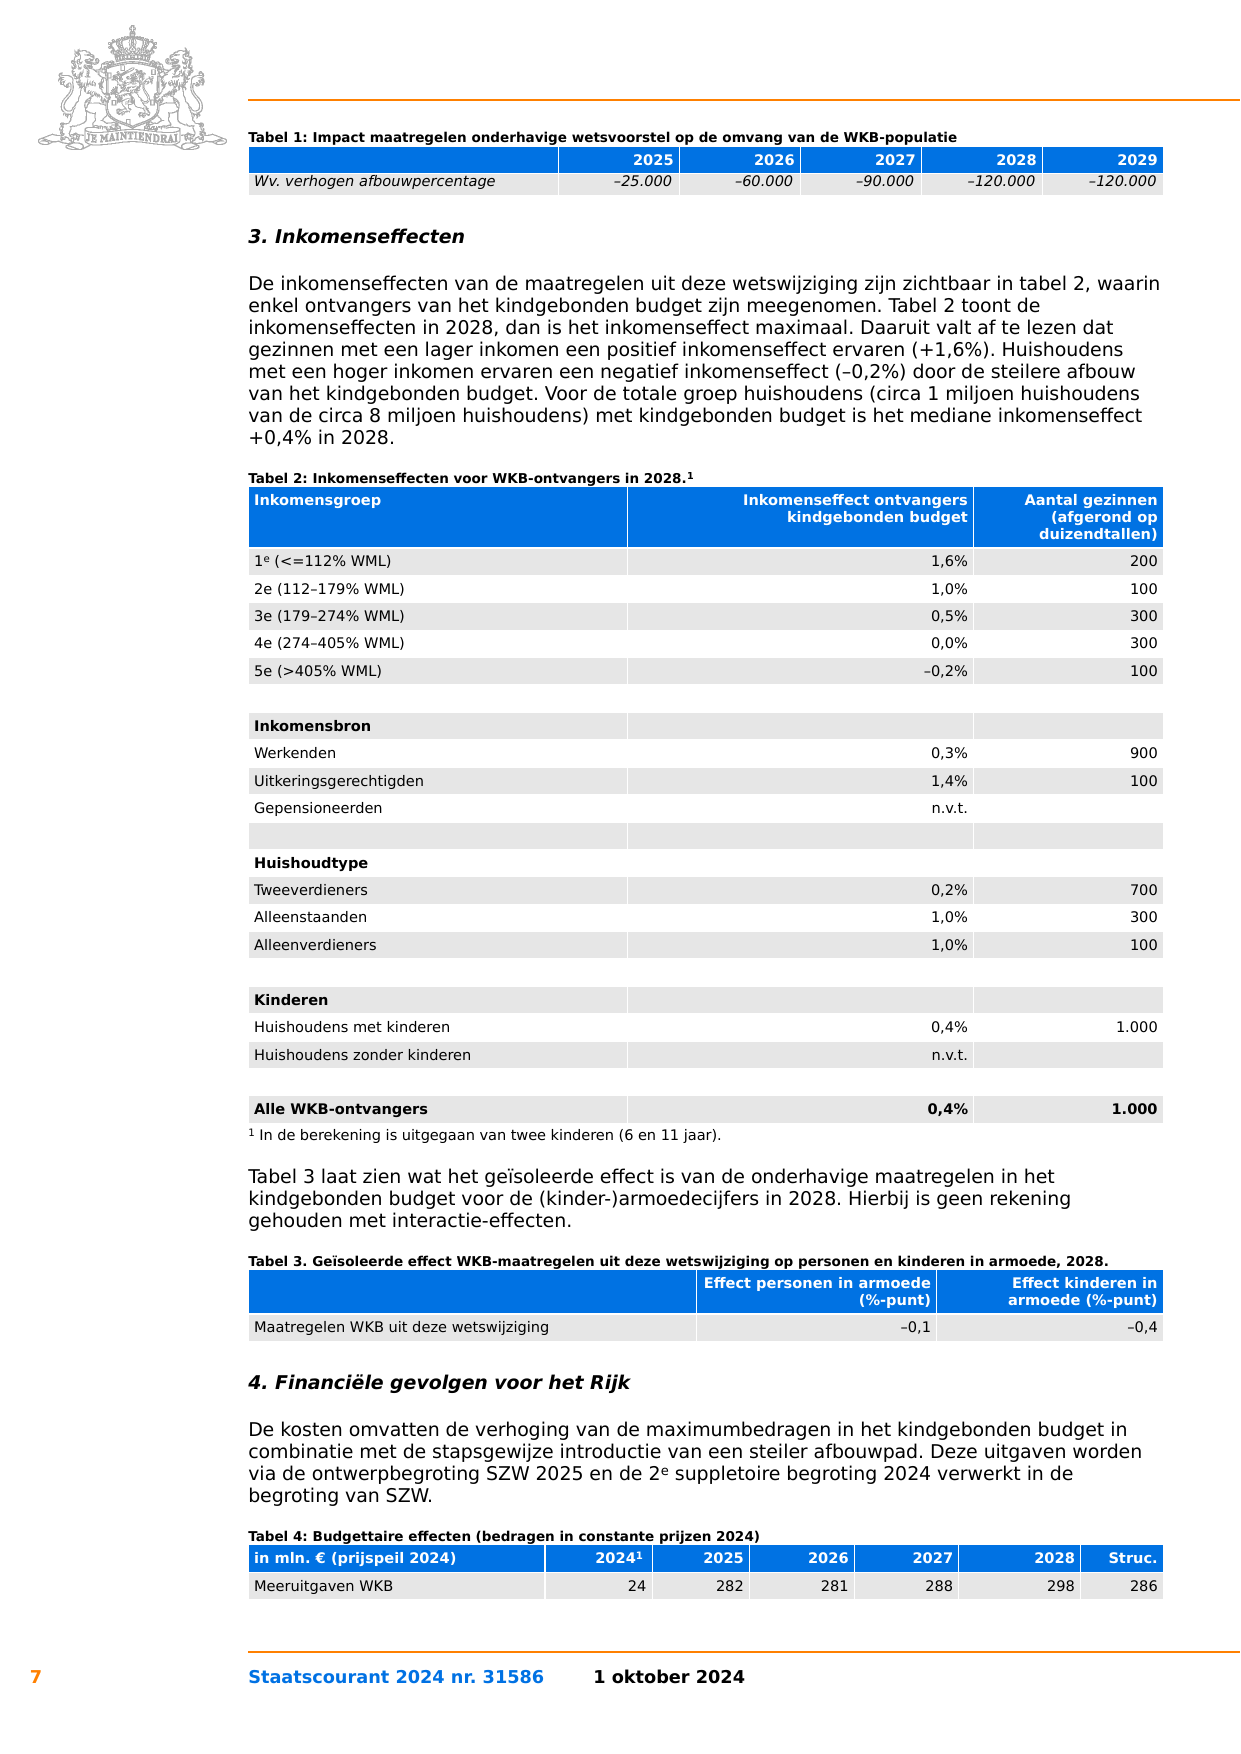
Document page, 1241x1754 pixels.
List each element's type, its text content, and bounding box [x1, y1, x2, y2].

table_cell Werkenden [249, 740, 627, 767]
table_cell 2028 [922, 147, 1042, 173]
table_cell Struc. [1081, 1545, 1163, 1572]
table_header Tabel 4: Budgettaire effecten (bedragen in constante prijzen 2024) [248, 1529, 1163, 1544]
table_cell 286 [1081, 1573, 1163, 1599]
table_cell 2029 [1043, 147, 1163, 173]
table_cell Maatregelen WKB uit deze wetswijziging [249, 1315, 696, 1341]
table_cell 0,0% [628, 631, 973, 657]
table_cell [628, 713, 973, 739]
table_cell [249, 147, 558, 173]
table_cell 2e (112–179% WML) [249, 576, 627, 602]
table_cell in mln. € (prijspeil 2024) [249, 1545, 544, 1572]
table_cell 288 [855, 1573, 958, 1599]
picture [38, 25, 227, 150]
table_cell 0,5% [628, 603, 973, 630]
table_cell Inkomenseffect ontvangers kindgebonden budget [628, 487, 973, 547]
table_cell 700 [974, 877, 1163, 904]
table_cell [974, 987, 1163, 1013]
table_cell [974, 960, 1163, 986]
table_cell 2028 [959, 1545, 1080, 1572]
table_cell 1.000 [974, 1096, 1163, 1123]
table_cell 300 [974, 603, 1163, 630]
table_cell –120.000 [922, 174, 1042, 195]
table_cell 100 [974, 768, 1163, 794]
table_cell 2025 [653, 1545, 749, 1572]
table_header Tabel 2: Inkomenseffecten voor WKB-ontvangers in 2028.1 [248, 470, 1163, 486]
table_cell –0,4 [937, 1315, 1163, 1341]
table_cell 2026 [680, 147, 800, 173]
table_header Tabel 3. Geïsoleerde effect WKB-maatregelen uit deze wetswijziging op personen en kinderen in armoede, 2028. [248, 1253, 1163, 1269]
table_cell 1,6% [628, 549, 973, 575]
table_cell [628, 1069, 973, 1095]
table_cell 24 [546, 1573, 652, 1599]
table_cell Inkomensbron [249, 713, 627, 739]
table_cell 1,0% [628, 905, 973, 931]
table_cell [249, 1069, 627, 1095]
table_cell 100 [974, 576, 1163, 602]
table_cell [628, 960, 973, 986]
text Tabel 3 laat zien wat het geïsoleerde effect is van de onderhavige maatregelen in het kindgebonden budget voor de (kinder-)armoedecijfers in 2028. Hierbij is geen rekening gehouden met interactie-effecten. [248, 1166, 1163, 1231]
table_cell Uitkeringsgerechtigden [249, 768, 627, 794]
table_cell 0,3% [628, 740, 973, 767]
table_cell Alleenverdieners [249, 932, 627, 958]
table_cell Inkomensgroep [249, 487, 627, 547]
table_cell 4e (274–405% WML) [249, 631, 627, 657]
table_cell Alleenstaanden [249, 905, 627, 931]
table_cell 1,4% [628, 768, 973, 794]
table_cell –0,1 [697, 1315, 936, 1341]
table_cell 1 In de berekening is uitgegaan van twee kinderen (6 en 11 jaar). [248, 1124, 1163, 1144]
table_cell Huishoudtype [249, 850, 627, 876]
table_cell [628, 823, 973, 849]
table_cell [249, 960, 627, 986]
subtitle 3. Inkomenseffecten [248, 226, 1163, 248]
table_cell 0,4% [628, 1096, 973, 1123]
table_cell 2025 [559, 147, 679, 173]
table_cell 900 [974, 740, 1163, 767]
table_cell [974, 686, 1163, 712]
table_cell Gepensioneerden [249, 795, 627, 821]
text De kosten omvatten de verhoging van de maximumbedragen in het kindgebonden budget in combinatie met de stapsgewijze introductie van een steiler afbouwpad. Deze uitgaven worden via de ontwerpbegroting SZW 2025 en de 2e suppletoire begroting 2024 verwerkt in de begroting van SZW. [248, 1419, 1163, 1507]
table_cell 5e (>405% WML) [249, 658, 627, 684]
table_cell Huishoudens zonder kinderen [249, 1042, 627, 1068]
table_cell Kinderen [249, 987, 627, 1013]
table_cell [628, 987, 973, 1013]
table_cell –25.000 [559, 174, 679, 195]
table_cell 1e (<=112% WML) [249, 549, 627, 575]
table_cell 300 [974, 631, 1163, 657]
table_cell [974, 1069, 1163, 1095]
table_cell [974, 823, 1163, 849]
table_cell [249, 1270, 696, 1313]
table_cell n.v.t. [628, 1042, 973, 1068]
table_cell n.v.t. [628, 795, 973, 821]
table_cell [249, 823, 627, 849]
table_cell [974, 713, 1163, 739]
table_cell 20241 [546, 1545, 652, 1572]
table_cell 2027 [855, 1545, 958, 1572]
table_cell [974, 795, 1163, 821]
table_cell Effect kinderen in armoede (%-punt) [937, 1270, 1163, 1313]
table_cell –90.000 [801, 174, 921, 195]
table_cell –0,2% [628, 658, 973, 684]
table_cell 300 [974, 905, 1163, 931]
table_cell 298 [959, 1573, 1080, 1599]
subtitle 4. Financiële gevolgen voor het Rijk [248, 1372, 1163, 1394]
table_cell Huishoudens met kinderen [249, 1014, 627, 1041]
text De inkomenseffecten van de maatregelen uit deze wetswijziging zijn zichtbaar in tabel 2, waarin enkel ontvangers van het kindgebonden budget zijn meegenomen. Tabel 2 toont de inkomenseffecten in 2028, dan is het inkomenseffect maximaal. Daaruit valt af te lezen dat gezinnen met een lager inkomen een positief inkomenseffect ervaren (+1,6%). Huishoudens met een hoger inkomen ervaren een negatief inkomenseffect (–0,2%) door de steilere afbouw van het kindgebonden budget. Voor de totale groep huishoudens (circa 1 miljoen huishoudens van de circa 8 miljoen huishoudens) met kindgebonden budget is het mediane inkomenseffect +0,4% in 2028. [248, 273, 1163, 448]
table_cell 200 [974, 549, 1163, 575]
table_cell [628, 686, 973, 712]
table_cell 1,0% [628, 932, 973, 958]
table_cell –60.000 [680, 174, 800, 195]
table_cell 2027 [801, 147, 921, 173]
table_cell 281 [750, 1573, 854, 1599]
table_cell 0,4% [628, 1014, 973, 1041]
table_header Tabel 1: Impact maatregelen onderhavige wetsvoorstel op de omvang van de WKB-populatie [248, 130, 1163, 146]
table_cell Effect personen in armoede (%-punt) [697, 1270, 936, 1313]
table_cell Alle WKB-ontvangers [249, 1096, 627, 1123]
table_cell Aantal gezinnen (afgerond op duizendtallen) [974, 487, 1163, 547]
table_cell 2026 [750, 1545, 854, 1572]
table_cell 100 [974, 658, 1163, 684]
table_cell [249, 686, 627, 712]
table_cell 1,0% [628, 576, 973, 602]
table_cell 282 [653, 1573, 749, 1599]
table_cell 0,2% [628, 877, 973, 904]
table_cell Wv. verhogen afbouwpercentage [249, 174, 558, 195]
table_cell Meeruitgaven WKB [249, 1573, 544, 1599]
table_cell [974, 850, 1163, 876]
table_cell 100 [974, 932, 1163, 958]
table_cell [628, 850, 973, 876]
table_cell 3e (179–274% WML) [249, 603, 627, 630]
table_cell Tweeverdieners [249, 877, 627, 904]
table_cell 1.000 [974, 1014, 1163, 1041]
table_cell [974, 1042, 1163, 1068]
table_cell –120.000 [1043, 174, 1163, 195]
